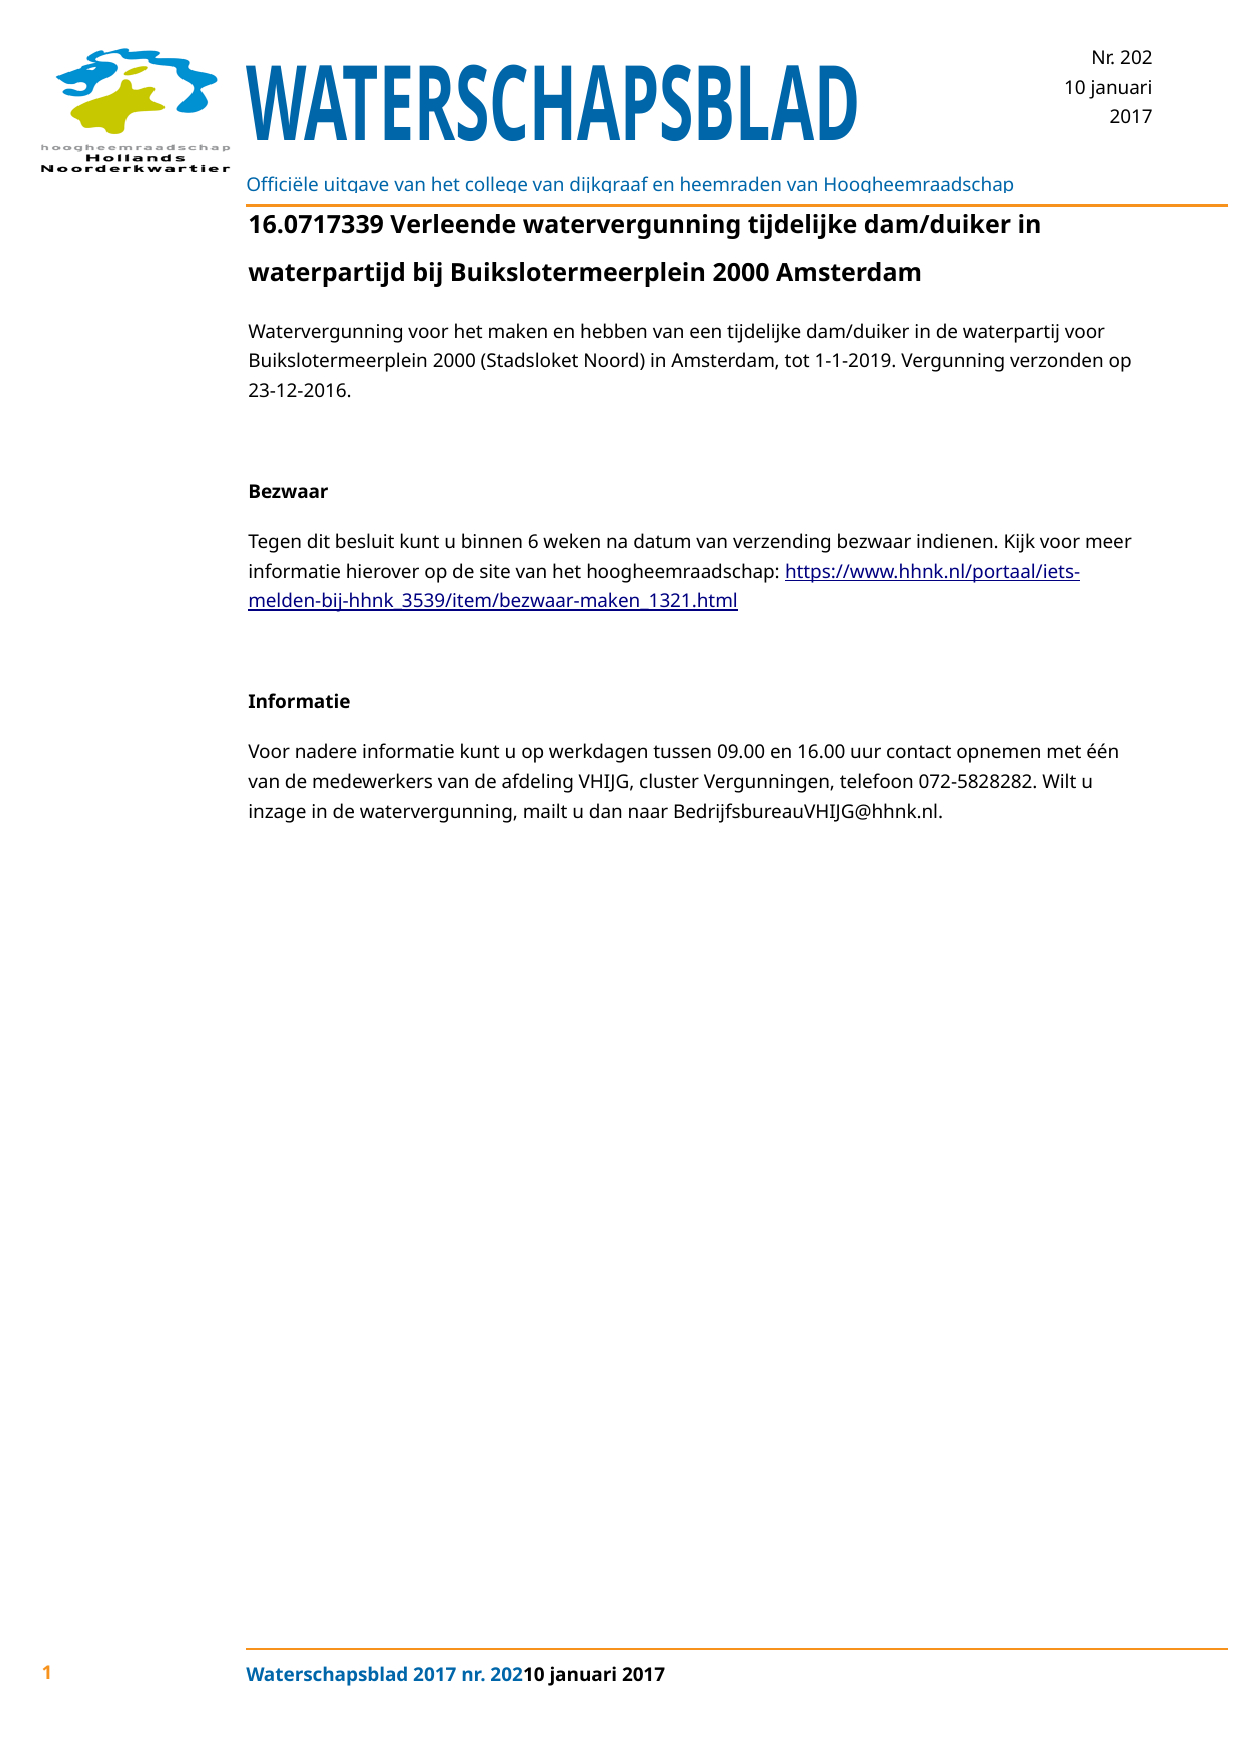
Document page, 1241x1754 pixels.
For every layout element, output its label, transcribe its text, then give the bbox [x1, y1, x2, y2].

text 16.0717339 Verleende watervergunning tijdelijke dam/duiker in waterpartijd bij Buikslotermeerplein 2000 Amsterdam [248, 207, 1152, 288]
text Informatie [248, 688, 1152, 714]
picture [41, 47, 231, 172]
text Bezwaar [248, 478, 1152, 504]
text Watervergunning voor het maken en hebben van een tijdelijke dam/duiker in de waterpartij voor Buikslotermeerplein 2000 (Stadsloket Noord) in Amsterdam, tot 1-1-2019. Vergunning verzonden op 23-12-2016. [248, 318, 1152, 403]
text Tegen dit besluit kunt u binnen 6 weken na datum van verzending bezwaar indienen. Kijk voor meer informatie hierover op de site van het hoogheemraadschap: https://www.hhnk.nl/portaal/iets-melden-bij-hhnk_3539/item/bezwaar-maken_1321.html [248, 528, 1152, 613]
text Voor nadere informatie kunt u op werkdagen tussen 09.00 en 16.00 uur contact opnemen met één van de medewerkers van de afdeling VHIJG, cluster Vergunningen, telefoon 072-5828282. Wilt u inzage in de watervergunning, mailt u dan naar BedrijfsbureauVHIJG@hhnk.nl. [248, 739, 1152, 824]
